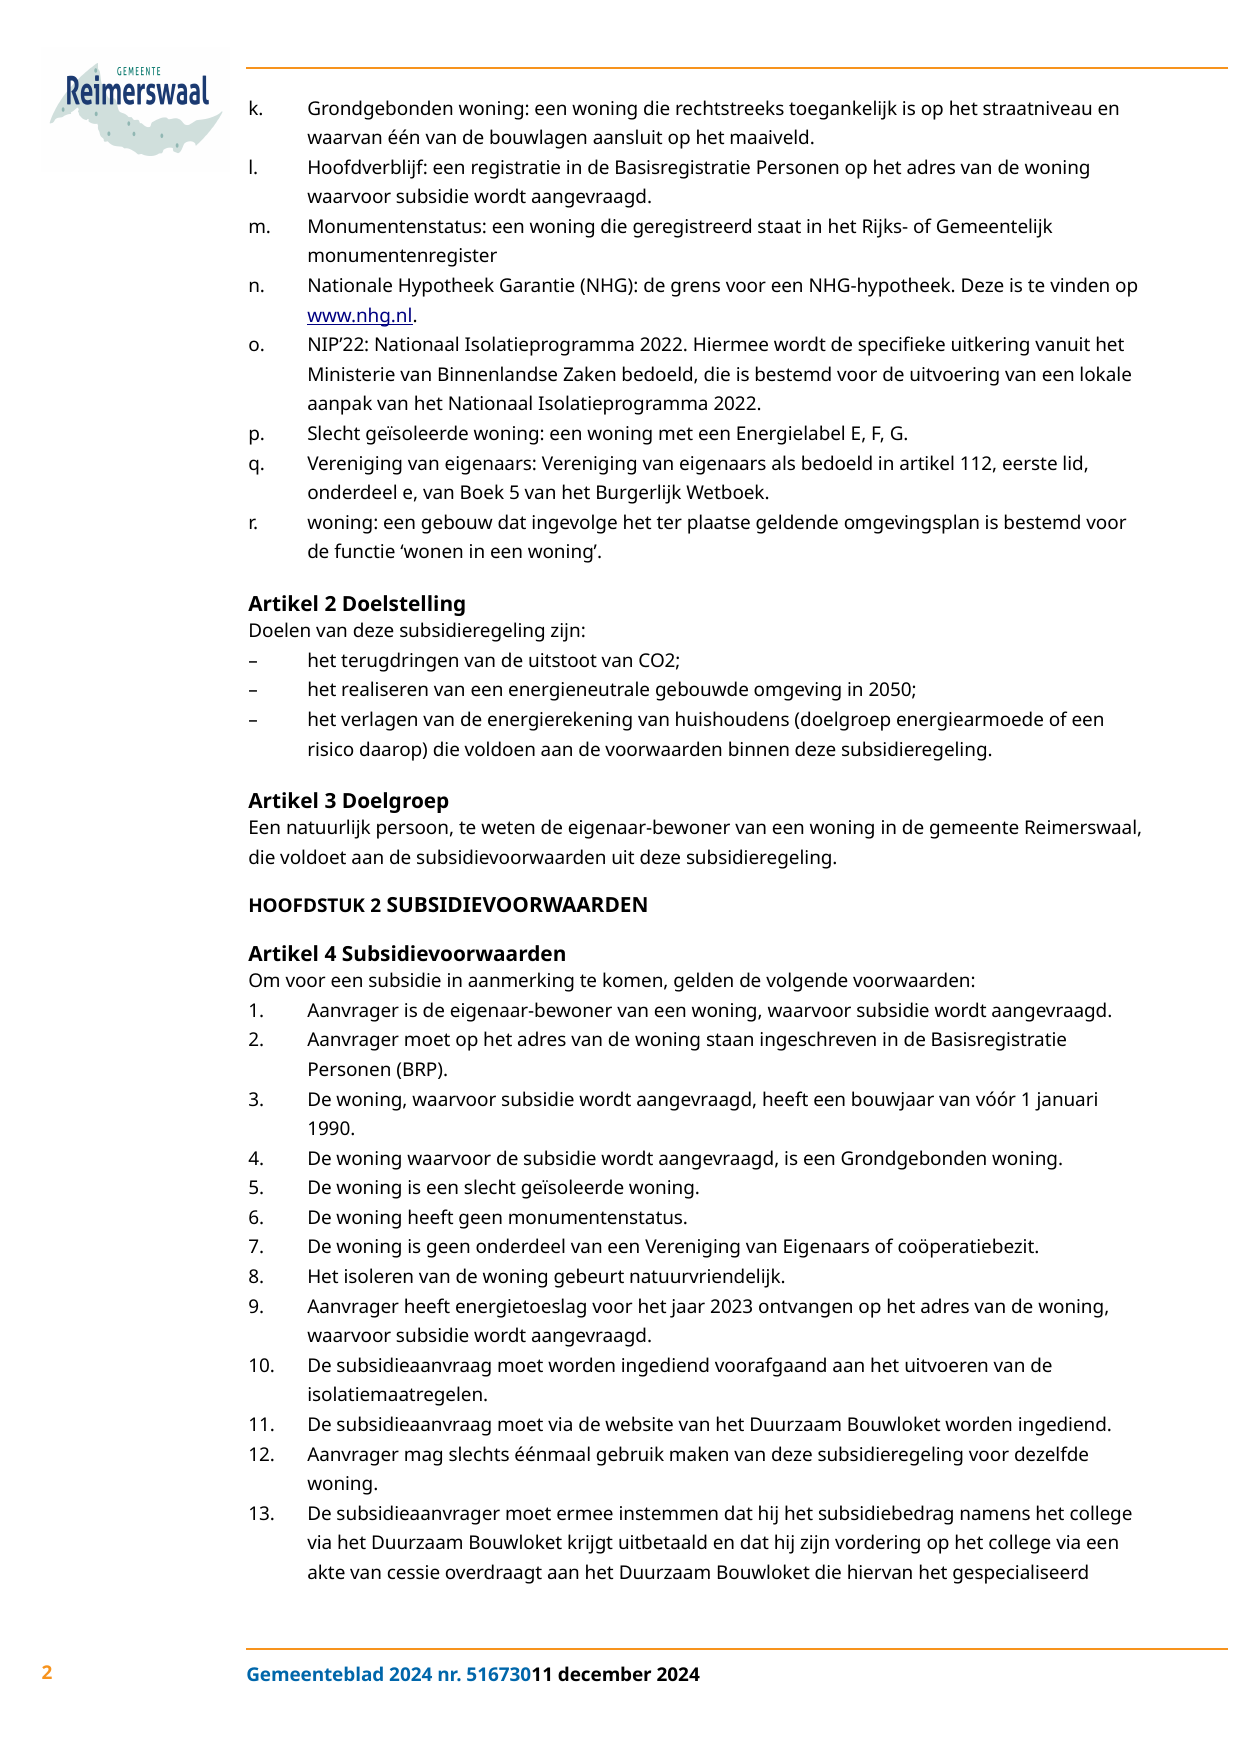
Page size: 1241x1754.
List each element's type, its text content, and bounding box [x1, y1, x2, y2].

text HOOFDSTUK 2 SUBSIDIEVOORWAARDEN [248, 890, 1152, 918]
list NIP’22: Nationaal Isolatieprogramma 2022. Hiermee wordt de specifieke uitkering vanuit het Ministerie van Binnenlandse Zaken bedoeld, die is bestemd voor de uitvoering van een lokale aanpak van het Nationaal Isolatieprogramma 2022. [248, 331, 1152, 416]
text Doelen van deze subsidieregeling zijn: [248, 617, 1152, 643]
list het verlagen van de energierekening van huishoudens (doelgroep energiearmoede of een risico daarop) die voldoen aan de voorwaarden binnen deze subsidieregeling. [248, 706, 1152, 761]
list Aanvrager is de eigenaar-bewoner van een woning, waarvoor subsidie wordt aangevraagd. [248, 997, 1152, 1023]
list De woning is een slecht geïsoleerde woning. [248, 1174, 1152, 1200]
list Nationale Hypotheek Garantie (NHG): de grens voor een NHG-hypotheek. Deze is te vinden op www.nhg.nl. [248, 272, 1152, 328]
list De subsidieaanvraag moet worden ingediend voorafgaand aan het uitvoeren van de isolatiemaatregelen. [248, 1352, 1152, 1407]
list Grondgebonden woning: een woning die rechtstreeks toegankelijk is op het straatniveau en waarvan één van de bouwlagen aansluit op het maaiveld. [248, 95, 1152, 150]
list woning: een gebouw dat ingevolge het ter plaatse geldende omgevingsplan is bestemd voor de functie ‘wonen in een woning’. [248, 509, 1152, 564]
list Monumentenstatus: een woning die geregistreerd staat in het Rijks- of Gemeentelijk monumentenregister [248, 213, 1152, 268]
text Een natuurlijk persoon, te weten de eigenaar-bewoner van een woning in de gemeente Reimerswaal, die voldoet aan de subsidievoorwaarden uit deze subsidieregeling. [248, 814, 1152, 870]
text Artikel 4 Subsidievoorwaarden [248, 939, 1152, 967]
list Hoofdverblijf: een registratie in de Basisregistratie Personen op het adres van de woning waarvoor subsidie wordt aangevraagd. [248, 154, 1152, 209]
list Aanvrager mag slechts éénmaal gebruik maken van deze subsidieregeling voor dezelfde woning. [248, 1441, 1152, 1496]
list De subsidieaanvrager moet ermee instemmen dat hij het subsidiebedrag namens het college via het Duurzaam Bouwloket krijgt uitbetaald en dat hij zijn vordering op het college via een akte van cessie overdraagt aan het Duurzaam Bouwloket die hiervan het gespecialiseerd [248, 1500, 1152, 1585]
text Om voor een subsidie in aanmerking te komen, gelden de volgende voorwaarden: [248, 967, 1152, 993]
picture [41, 47, 231, 172]
text Artikel 3 Doelgroep [248, 786, 1152, 814]
list Aanvrager moet op het adres van de woning staan ingeschreven in de Basisregistratie Personen (BRP). [248, 1027, 1152, 1082]
list De woning is geen onderdeel van een Vereniging van Eigenaars of coöperatiebezit. [248, 1234, 1152, 1259]
list De subsidieaanvraag moet via de website van het Duurzaam Bouwloket worden ingediend. [248, 1411, 1152, 1437]
list het realiseren van een energieneutrale gebouwde omgeving in 2050; [248, 677, 1152, 702]
text Artikel 2 Doelstelling [248, 589, 1152, 617]
list Het isoleren van de woning gebeurt natuurvriendelijk. [248, 1263, 1152, 1289]
list het terugdringen van de uitstoot van CO2; [248, 647, 1152, 673]
list De woning, waarvoor subsidie wordt aangevraagd, heeft een bouwjaar van vóór 1 januari 1990. [248, 1086, 1152, 1141]
list De woning waarvoor de subsidie wordt aangevraagd, is een Grondgebonden woning. [248, 1145, 1152, 1171]
list Slecht geïsoleerde woning: een woning met een Energielabel E, F, G. [248, 420, 1152, 446]
list De woning heeft geen monumentenstatus. [248, 1204, 1152, 1230]
list Vereniging van eigenaars: Vereniging van eigenaars als bedoeld in artikel 112, eerste lid, onderdeel e, van Boek 5 van het Burgerlijk Wetboek. [248, 450, 1152, 505]
list Aanvrager heeft energietoeslag voor het jaar 2023 ontvangen op het adres van de woning, waarvoor subsidie wordt aangevraagd. [248, 1293, 1152, 1348]
